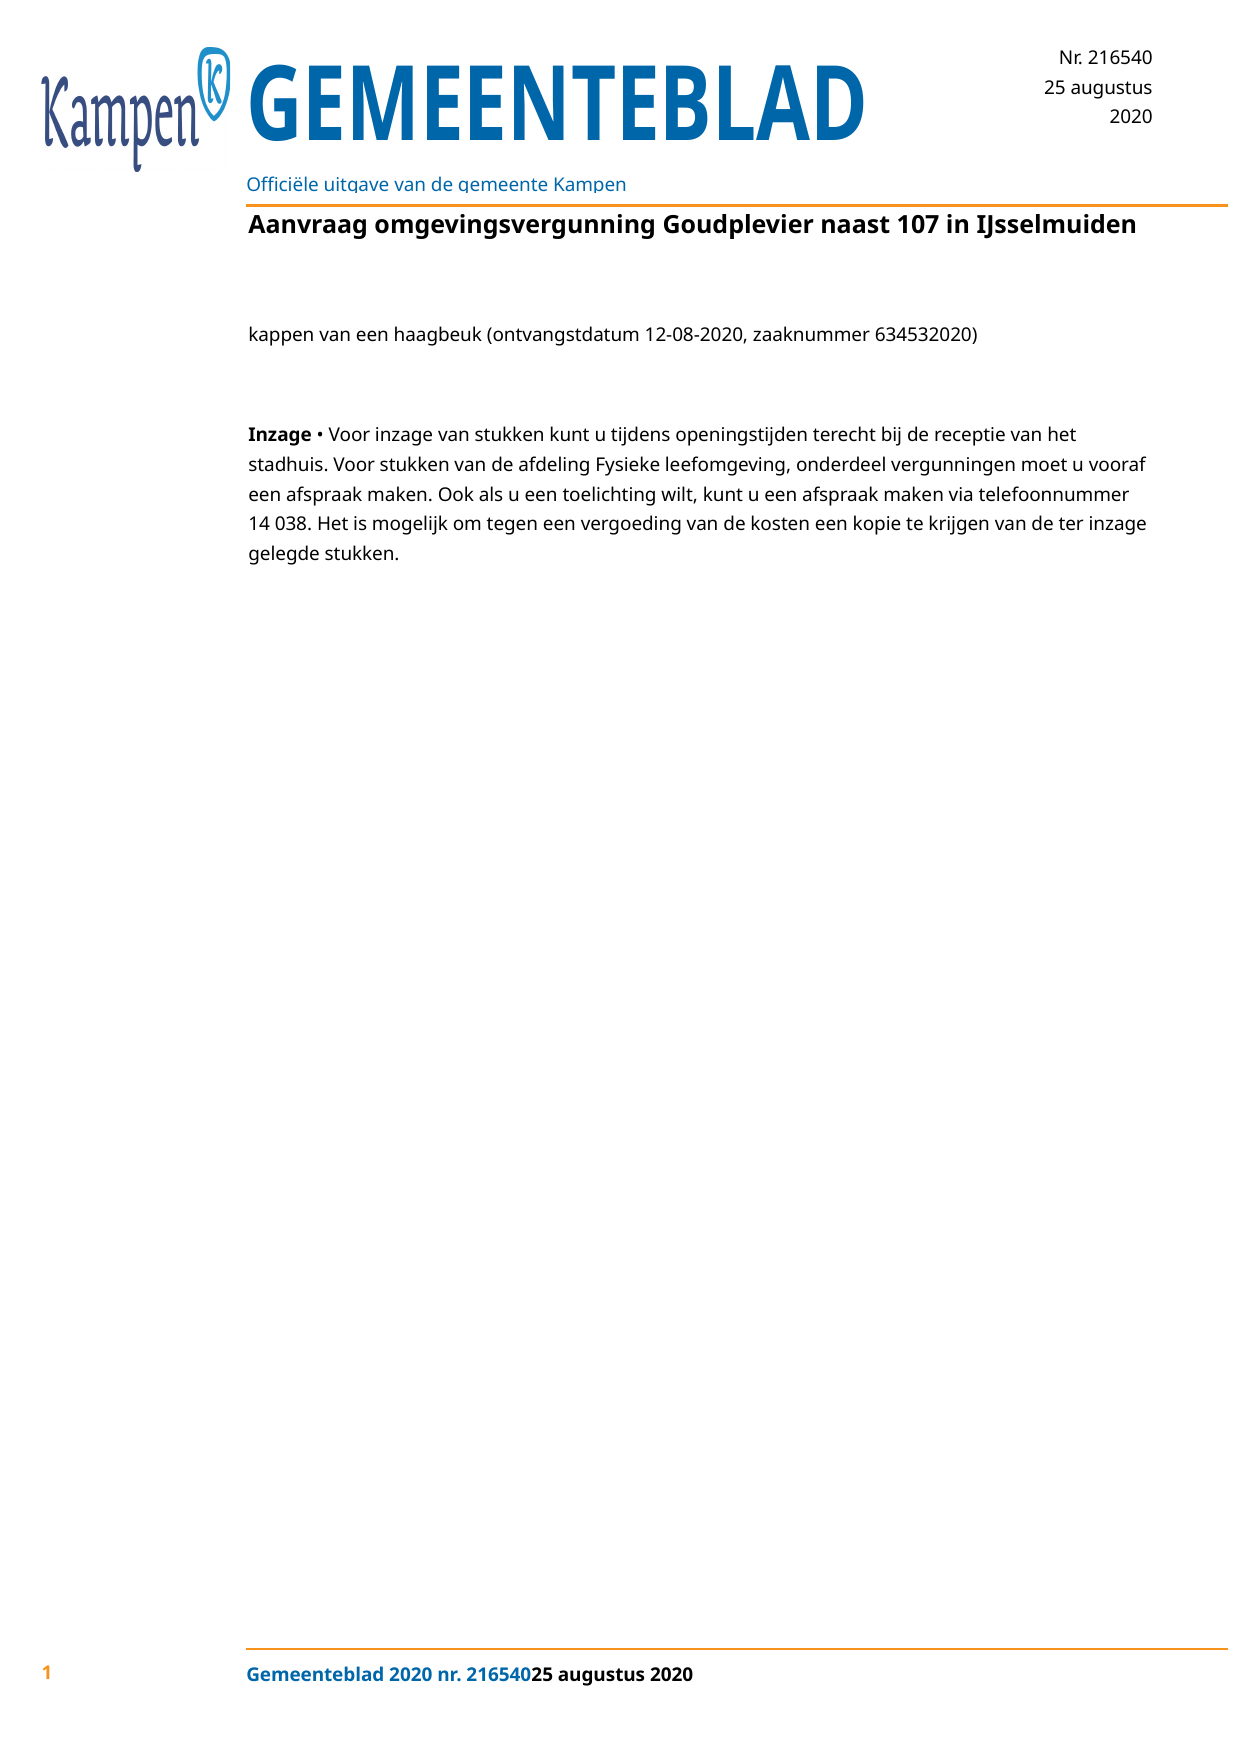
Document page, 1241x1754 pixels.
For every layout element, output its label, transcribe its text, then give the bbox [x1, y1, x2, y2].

text kappen van een haagbeuk (ontvangstdatum 12-08-2020, zaaknummer 634532020) [248, 321, 1152, 346]
text Inzage • Voor inzage van stukken kunt u tijdens openingstijden terecht bij de receptie van het stadhuis. Voor stukken van de afdeling Fysieke leefomgeving, onderdeel vergunningen moet u vooraf een afspraak maken. Ook als u een toelichting wilt, kunt u een afspraak maken via telefoonnummer 14 038. Het is mogelijk om tegen een vergoeding van de kosten een kopie te krijgen van de ter inzage gelegde stukken. [248, 422, 1152, 566]
picture [41, 47, 231, 172]
text Aanvraag omgevingsvergunning Goudplevier naast 107 in IJsselmuiden [248, 207, 1152, 241]
